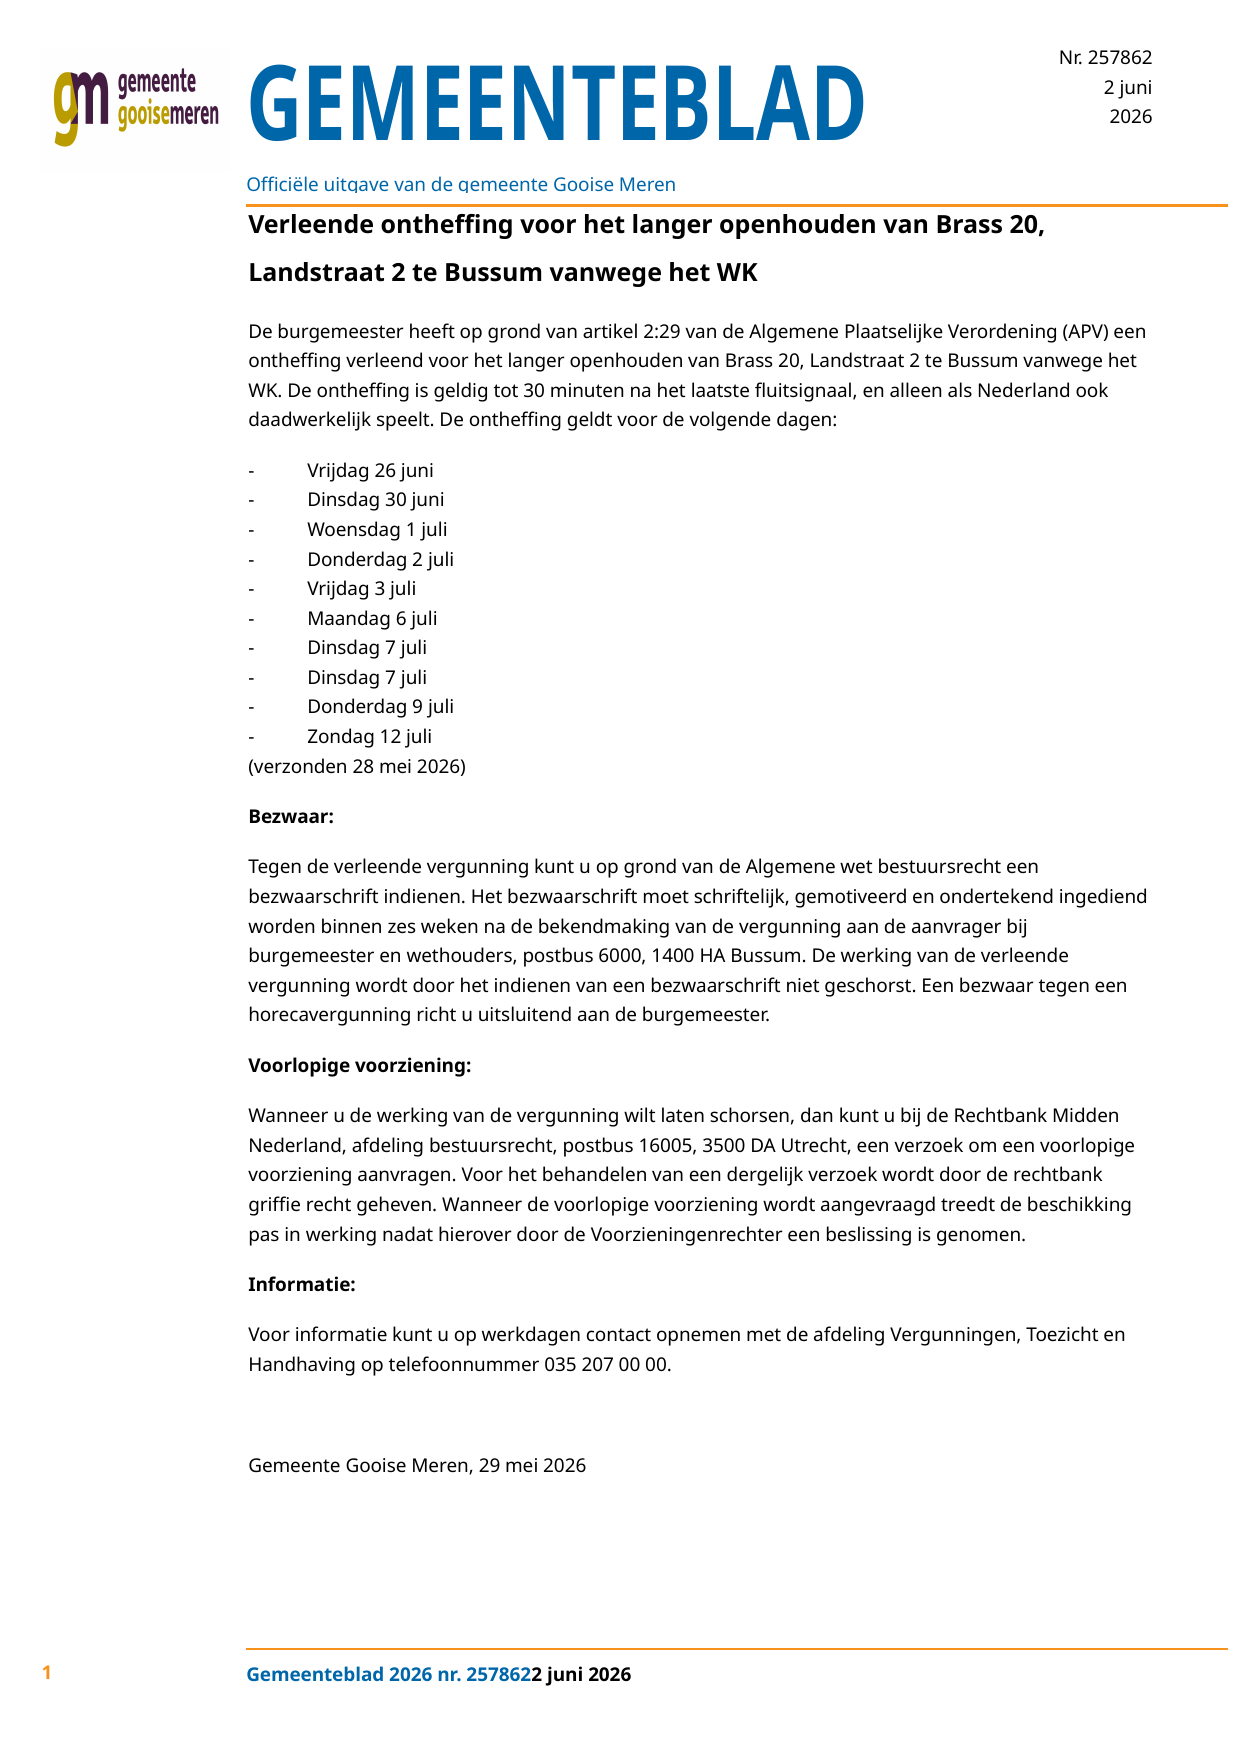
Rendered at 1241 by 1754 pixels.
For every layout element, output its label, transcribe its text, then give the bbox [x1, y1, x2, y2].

text Voorlopige voorziening: [248, 1052, 1152, 1078]
text Gemeente Gooise Meren, 29 mei 2026 [248, 1452, 1152, 1478]
text (verzonden 28 mei 2026) [248, 753, 1152, 779]
list Vrijdag 3 juli [248, 575, 1152, 601]
list Donderdag 2 juli [248, 546, 1152, 572]
list Woensdag 1 juli [248, 516, 1152, 542]
text De burgemeester heeft op grond van artikel 2:29 van de Algemene Plaatselijke Verordening (APV) een ontheffing verleend voor het langer openhouden van Brass 20, Landstraat 2 te Bussum vanwege het WK. De ontheffing is geldig tot 30 minuten na het laatste fluitsignaal, en alleen als Nederland ook daadwerkelijk speelt. De ontheffing geldt voor de volgende dagen: [248, 318, 1152, 432]
list Donderdag 9 juli [248, 694, 1152, 719]
text Voor informatie kunt u op werkdagen contact opnemen met de afdeling Vergunningen, Toezicht en Handhaving op telefoonnummer 035 207 00 00. [248, 1322, 1152, 1377]
list Vrijdag 26 juni [248, 457, 1152, 483]
list Zondag 12 juli [248, 723, 1152, 749]
text Tegen de verleende vergunning kunt u op grond van de Algemene wet bestuursrecht een bezwaarschrift indienen. Het bezwaarschrift moet schriftelijk, gemotiveerd en ondertekend ingediend worden binnen zes weken na de bekendmaking van de vergunning aan de aanvrager bij burgemeester en wethouders, postbus 6000, 1400 HA Bussum. De werking van de verleende vergunning wordt door het indienen van een bezwaarschrift niet geschorst. Een bezwaar tegen een horecavergunning richt u uitsluitend aan de burgemeester. [248, 854, 1152, 1027]
picture [41, 47, 231, 172]
list Dinsdag 30 juni [248, 487, 1152, 512]
list Dinsdag 7 juli [248, 664, 1152, 690]
text Bezwaar: [248, 803, 1152, 829]
list Dinsdag 7 juli [248, 634, 1152, 660]
text Informatie: [248, 1271, 1152, 1297]
text Verleende ontheffing voor het langer openhouden van Brass 20, Landstraat 2 te Bussum vanwege het WK [248, 207, 1152, 288]
list Maandag 6 juli [248, 605, 1152, 631]
text Wanneer u de werking van de vergunning wilt laten schorsen, dan kunt u bij de Rechtbank Midden Nederland, afdeling bestuursrecht, postbus 16005, 3500 DA Utrecht, een verzoek om een voorlopige voorziening aanvragen. Voor het behandelen van een dergelijk verzoek wordt door de rechtbank griffie recht geheven. Wanneer de voorlopige voorziening wordt aangevraagd treedt de beschikking pas in werking nadat hierover door de Voorzieningenrechter een beslissing is genomen. [248, 1102, 1152, 1247]
